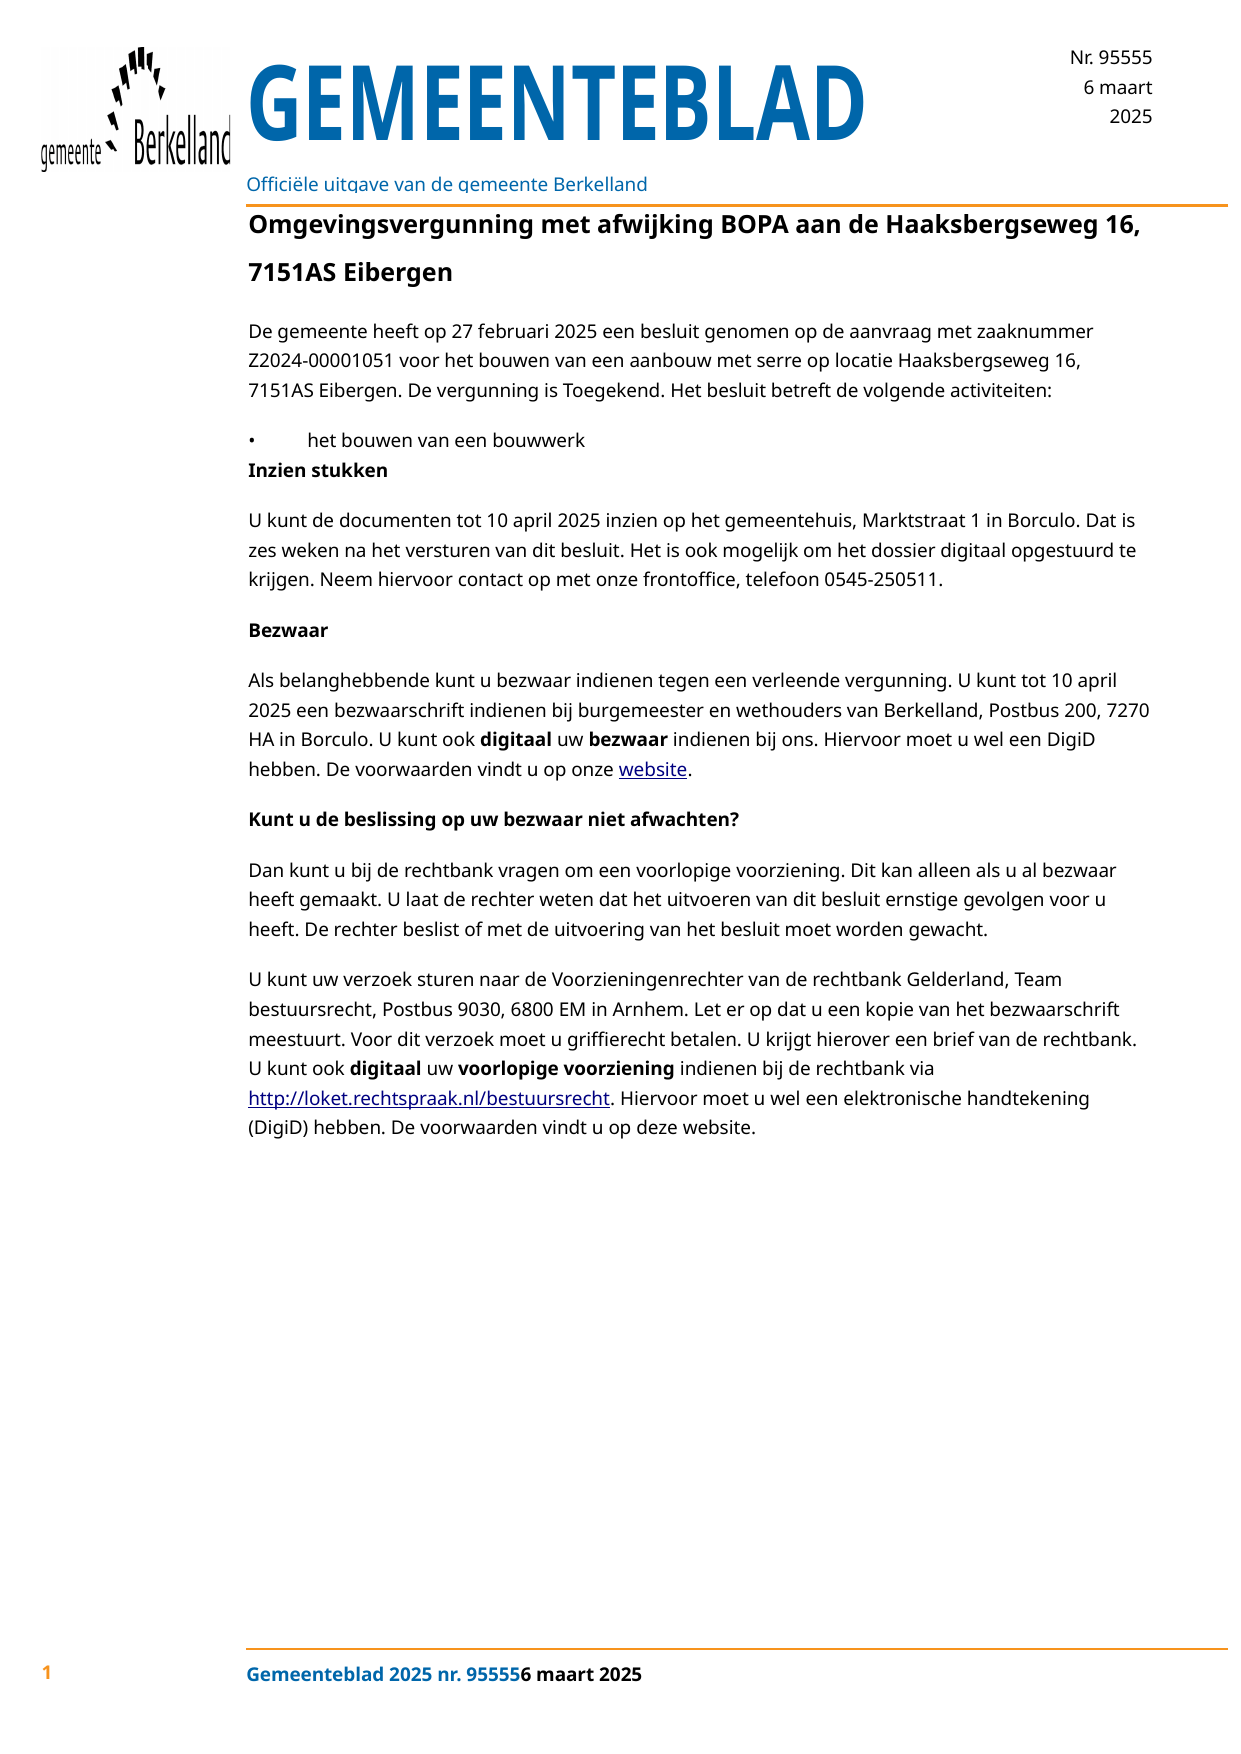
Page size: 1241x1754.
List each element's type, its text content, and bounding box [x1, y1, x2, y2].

text U kunt uw verzoek sturen naar de Voorzieningenrechter van de rechtbank Gelderland, Team bestuursrecht, Postbus 9030, 6800 EM in Arnhem. Let er op dat u een kopie van het bezwaarschrift meestuurt. Voor dit verzoek moet u griffierecht betalen. U krijgt hierover een brief van de rechtbank. U kunt ook digitaal uw voorlopige voorziening indienen bij de rechtbank via http://loket.rechtspraak.nl/bestuursrecht. Hiervoor moet u wel een elektronische handtekening (DigiD) hebben. De voorwaarden vindt u op deze website. [248, 967, 1152, 1140]
text Bezwaar [248, 617, 1152, 643]
text Kunt u de beslissing op uw bezwaar niet afwachten? [248, 807, 1152, 832]
text U kunt de documenten tot 10 april 2025 inzien op het gemeentehuis, Marktstraat 1 in Borculo. Dat is zes weken na het versturen van dit besluit. Het is ook mogelijk om het dossier digitaal opgestuurd te krijgen. Neem hiervoor contact op met onze frontoffice, telefoon 0545-250511. [248, 507, 1152, 592]
list het bouwen van een bouwwerk [248, 427, 1152, 453]
text Inzien stukken [248, 457, 1152, 483]
text Omgevingsvergunning met afwijking BOPA aan de Haaksbergseweg 16, 7151AS Eibergen [248, 207, 1152, 288]
text De gemeente heeft op 27 februari 2025 een besluit genomen op de aanvraag met zaaknummer Z2024-00001051 voor het bouwen van een aanbouw met serre op locatie Haaksbergseweg 16, 7151AS Eibergen. De vergunning is Toegekend. Het besluit betreft de volgende activiteiten: [248, 318, 1152, 403]
text Dan kunt u bij de rechtbank vragen om een voorlopige voorziening. Dit kan alleen als u al bezwaar heeft gemaakt. U laat de rechter weten dat het uitvoeren van dit besluit ernstige gevolgen voor u heeft. De rechter beslist of met de uitvoering van het besluit moet worden gewacht. [248, 857, 1152, 942]
picture [41, 47, 231, 172]
text Als belanghebbende kunt u bezwaar indienen tegen een verleende vergunning. U kunt tot 10 april 2025 een bezwaarschrift indienen bij burgemeester en wethouders van Berkelland, Postbus 200, 7270 HA in Borculo. U kunt ook digitaal uw bezwaar indienen bij ons. Hiervoor moet u wel een DigiD hebben. De voorwaarden vindt u op onze website. [248, 667, 1152, 782]
